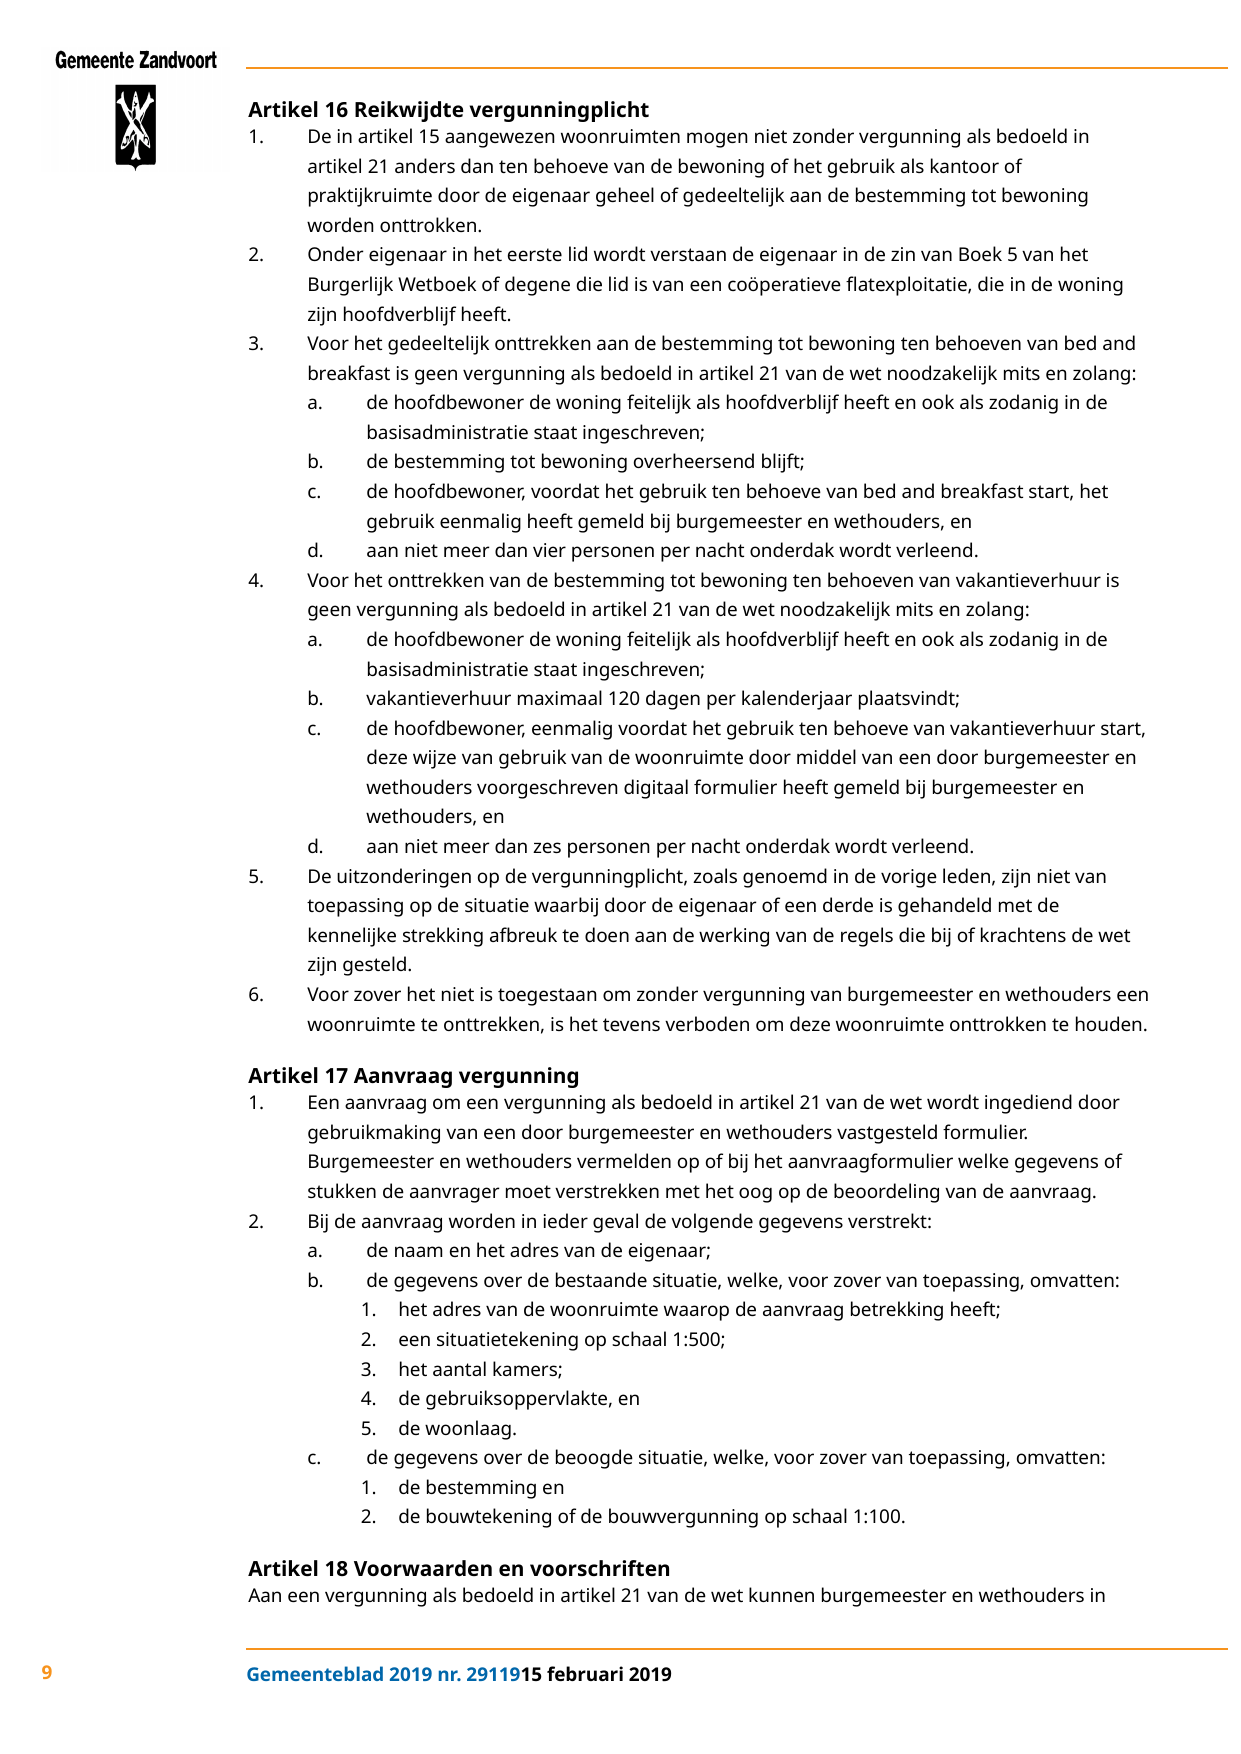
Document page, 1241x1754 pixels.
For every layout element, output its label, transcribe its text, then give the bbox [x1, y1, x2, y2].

list Bij de aanvraag worden in ieder geval de volgende gegevens verstrekt: [248, 1208, 1152, 1234]
list De in artikel 15 aangewezen woonruimten mogen niet zonder vergunning als bedoeld in artikel 21 anders dan ten behoeve van de bewoning of het gebruik als kantoor of praktijkruimte door de eigenaar geheel of gedeeltelijk aan de bestemming tot bewoning worden onttrokken. [248, 123, 1152, 238]
list de gebruiksoppervlakte, en [361, 1385, 1152, 1411]
list Onder eigenaar in het eerste lid wordt verstaan de eigenaar in de zin van Boek 5 van het Burgerlijk Wetboek of degene die lid is van een coöperatieve flatexploitatie, die in de woning zijn hoofdverblijf heeft. [248, 242, 1152, 326]
list Voor zover het niet is toegestaan om zonder vergunning van burgemeester en wethouders een woonruimte te onttrekken, is het tevens verboden om deze woonruimte onttrokken te houden. [248, 981, 1152, 1036]
list Voor het onttrekken van de bestemming tot bewoning ten behoeven van vakantieverhuur is geen vergunning als bedoeld in artikel 21 van de wet noodzakelijk mits en zolang: [248, 567, 1152, 622]
list het adres van de woonruimte waarop de aanvraag betrekking heeft; [361, 1297, 1152, 1322]
list de bestemming en [361, 1474, 1152, 1500]
list Voor het gedeeltelijk onttrekken aan de bestemming tot bewoning ten behoeven van bed and breakfast is geen vergunning als bedoeld in artikel 21 van de wet noodzakelijk mits en zolang: [248, 330, 1152, 386]
list de hoofdbewoner, voordat het gebruik ten behoeve van bed and breakfast start, het gebruik eenmalig heeft gemeld bij burgemeester en wethouders, en [307, 478, 1152, 533]
list een situatietekening op schaal 1:500; [361, 1326, 1152, 1352]
list Een aanvraag om een vergunning als bedoeld in artikel 21 van de wet wordt ingediend door gebruikmaking van een door burgemeester en wethouders vastgesteld formulier. Burgemeester en wethouders vermelden op of bij het aanvraagformulier welke gegevens of stukken de aanvrager moet verstrekken met het oog op de beoordeling van de aanvraag. [248, 1089, 1152, 1204]
list de woonlaag. [361, 1415, 1152, 1441]
list het aantal kamers; [361, 1356, 1152, 1382]
text Artikel 17 Aanvraag vergunning [248, 1061, 1152, 1089]
list de hoofdbewoner, eenmalig voordat het gebruik ten behoeve van vakantieverhuur start, deze wijze van gebruik van de woonruimte door middel van een door burgemeester en wethouders voorgeschreven digitaal formulier heeft gemeld bij burgemeester en wethouders, en [307, 715, 1152, 829]
list vakantieverhuur maximaal 120 dagen per kalenderjaar plaatsvindt; [307, 685, 1152, 711]
list de bouwtekening of de bouwvergunning op schaal 1:100. [361, 1504, 1152, 1529]
list De uitzonderingen op de vergunningplicht, zoals genoemd in de vorige leden, zijn niet van toepassing op de situatie waarbij door de eigenaar of een derde is gehandeld met de kennelijke strekking afbreuk te doen aan de werking van de regels die bij of krachtens de wet zijn gesteld. [248, 863, 1152, 977]
text Aan een vergunning als bedoeld in artikel 21 van de wet kunnen burgemeester en wethouders in [248, 1583, 1152, 1608]
list de gegevens over de bestaande situatie, welke, voor zover van toepassing, omvatten: [307, 1267, 1152, 1293]
list aan niet meer dan vier personen per nacht onderdak wordt verleend. [307, 537, 1152, 563]
text Artikel 18 Voorwaarden en voorschriften [248, 1554, 1152, 1583]
picture [41, 47, 231, 172]
text Artikel 16 Reikwijdte vergunningplicht [248, 95, 1152, 123]
list de bestemming tot bewoning overheersend blijft; [307, 449, 1152, 474]
list de gegevens over de beoogde situatie, welke, voor zover van toepassing, omvatten: [307, 1444, 1152, 1470]
list de naam en het adres van de eigenaar; [307, 1237, 1152, 1263]
list aan niet meer dan zes personen per nacht onderdak wordt verleend. [307, 833, 1152, 859]
list de hoofdbewoner de woning feitelijk als hoofdverblijf heeft en ook als zodanig in de basisadministratie staat ingeschreven; [307, 389, 1152, 445]
list de hoofdbewoner de woning feitelijk als hoofdverblijf heeft en ook als zodanig in de basisadministratie staat ingeschreven; [307, 626, 1152, 681]
